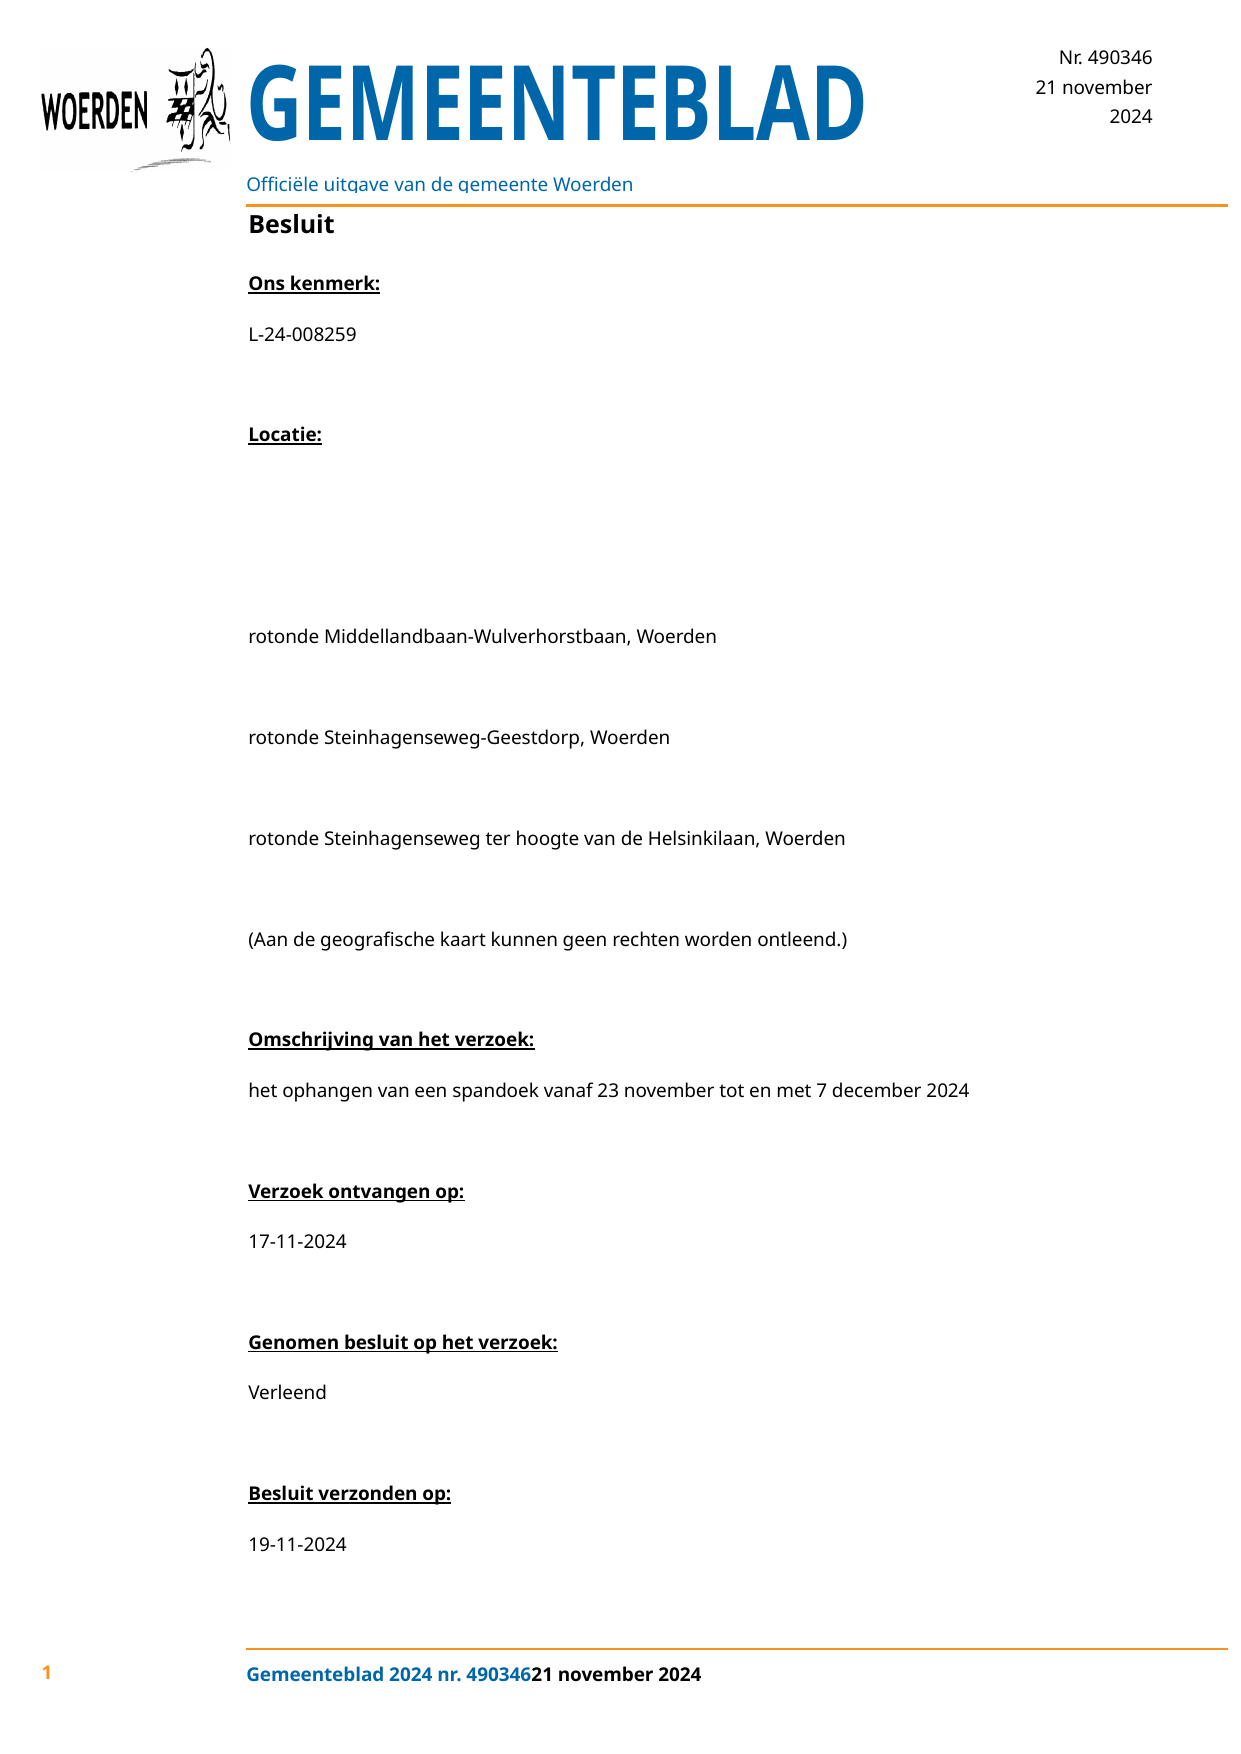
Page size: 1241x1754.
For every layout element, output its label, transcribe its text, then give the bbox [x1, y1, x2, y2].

text Verleend [248, 1379, 1152, 1405]
text (Aan de geografische kaart kunnen geen rechten worden ontleend.) [248, 926, 1152, 951]
text het ophangen van een spandoek vanaf 23 november tot en met 7 december 2024 [248, 1077, 1152, 1103]
text L-24-008259 [248, 321, 1152, 346]
text 19-11-2024 [248, 1531, 1152, 1556]
text Locatie: [248, 422, 1152, 447]
text Besluit [248, 207, 1152, 241]
text Genomen besluit op het verzoek: [248, 1329, 1152, 1355]
picture [41, 47, 231, 172]
text rotonde Middellandbaan-Wulverhorstbaan, Woerden [248, 623, 1152, 649]
text Verzoek ontvangen op: [248, 1178, 1152, 1203]
text Besluit verzonden op: [248, 1480, 1152, 1506]
text 17-11-2024 [248, 1228, 1152, 1254]
text Ons kenmerk: [248, 270, 1152, 296]
text rotonde Steinhagenseweg-Geestdorp, Woerden [248, 724, 1152, 750]
text Omschrijving van het verzoek: [248, 1027, 1152, 1052]
text rotonde Steinhagenseweg ter hoogte van de Helsinkilaan, Woerden [248, 825, 1152, 851]
